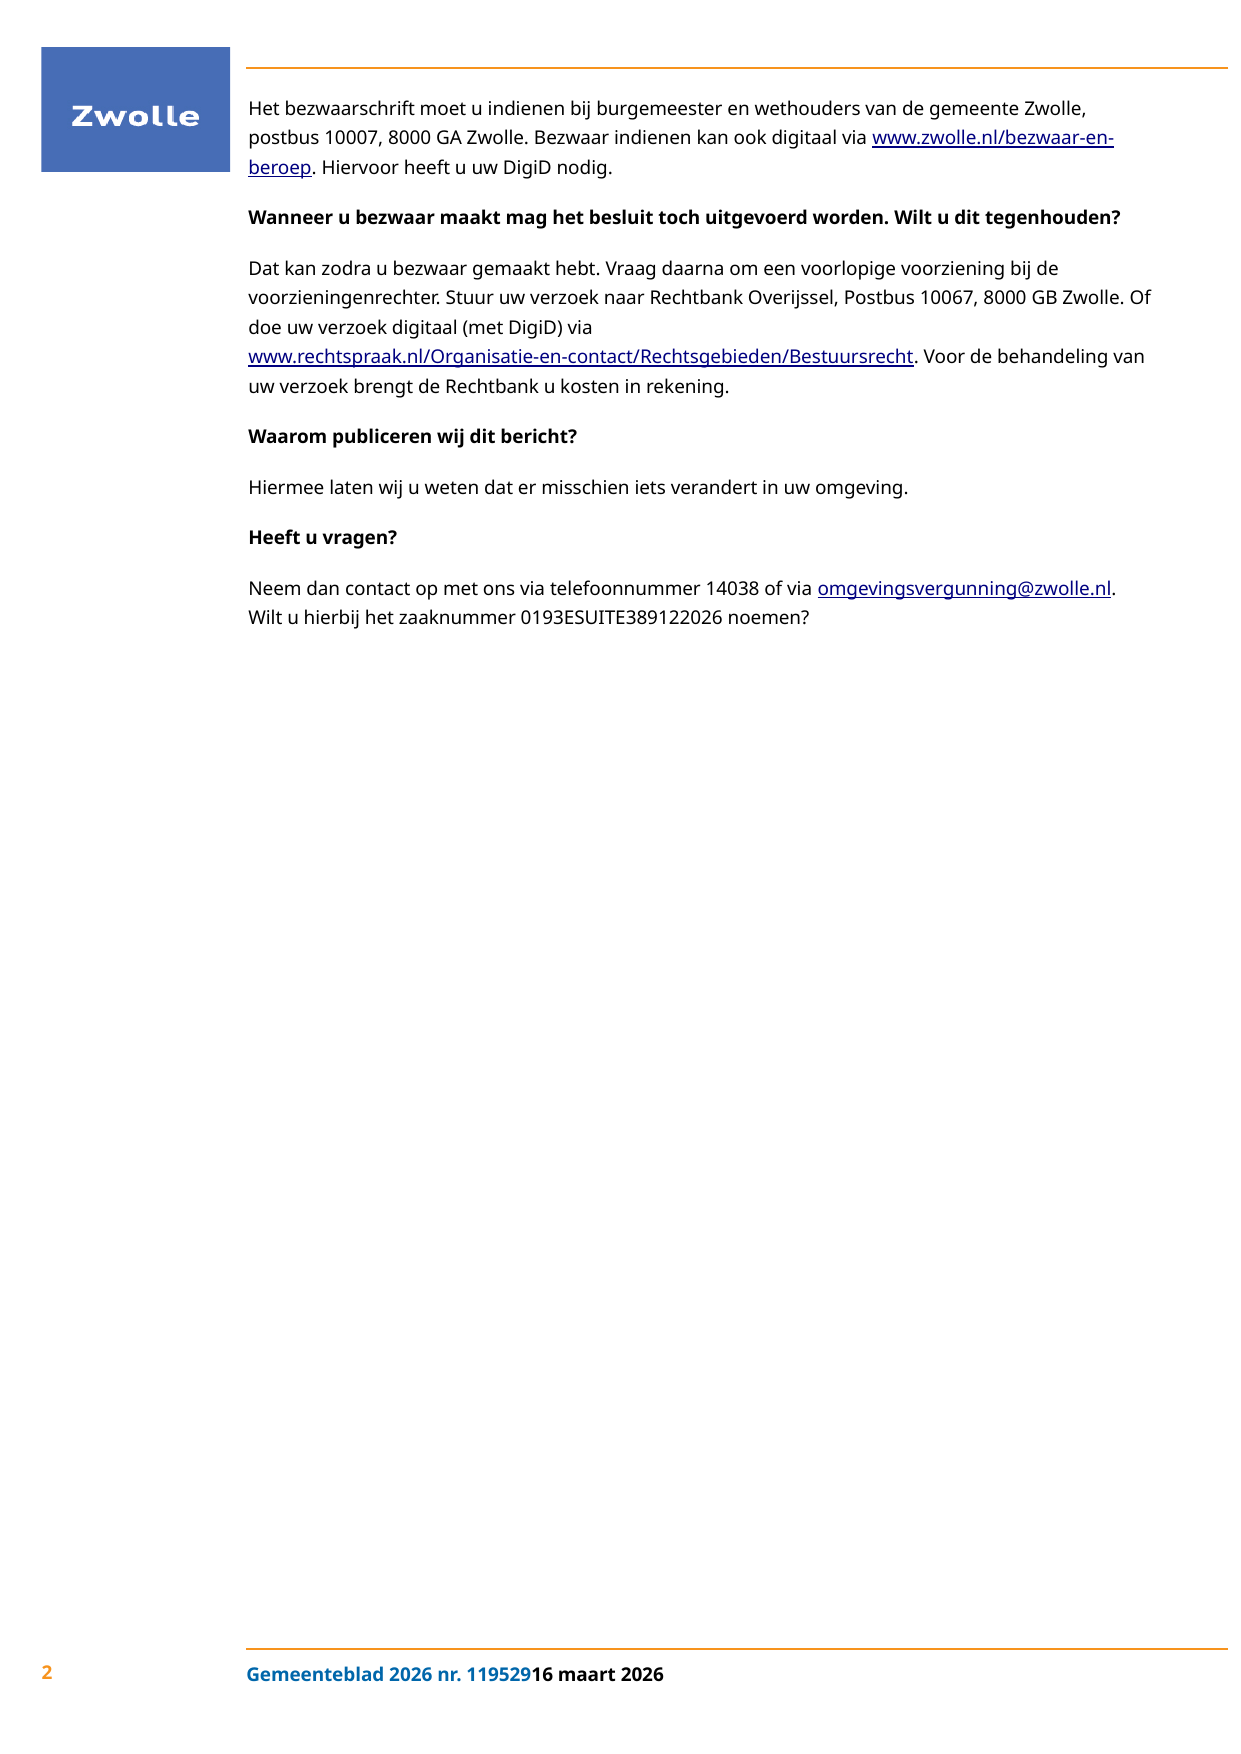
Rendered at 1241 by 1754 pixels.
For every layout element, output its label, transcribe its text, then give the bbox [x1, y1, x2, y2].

text Wanneer u bezwaar maakt mag het besluit toch uitgevoerd worden. Wilt u dit tegenhouden? [248, 204, 1152, 230]
text Het bezwaarschrift moet u indienen bij burgemeester en wethouders van de gemeente Zwolle, postbus 10007, 8000 GA Zwolle. Bezwaar indienen kan ook digitaal via www.zwolle.nl/bezwaar-en-beroep. Hiervoor heeft u uw DigiD nodig. [248, 95, 1152, 180]
text Waarom publiceren wij dit bericht? [248, 423, 1152, 449]
picture [41, 47, 231, 172]
text Hiermee laten wij u weten dat er misschien iets verandert in uw omgeving. [248, 474, 1152, 500]
text Heeft u vragen? [248, 524, 1152, 550]
text Dat kan zodra u bezwaar gemaakt hebt. Vraag daarna om een voorlopige voorziening bij de voorzieningenrechter. Stuur uw verzoek naar Rechtbank Overijssel, Postbus 10067, 8000 GB Zwolle. Of doe uw verzoek digitaal (met DigiD) via www.rechtspraak.nl/Organisatie-en-contact/Rechtsgebieden/Bestuursrecht. Voor de behandeling van uw verzoek brengt de Rechtbank u kosten in rekening. [248, 255, 1152, 399]
text Neem dan contact op met ons via telefoonnummer 14038 of via omgevingsvergunning@zwolle.nl. Wilt u hierbij het zaaknummer 0193ESUITE389122026 noemen? [248, 575, 1152, 630]
